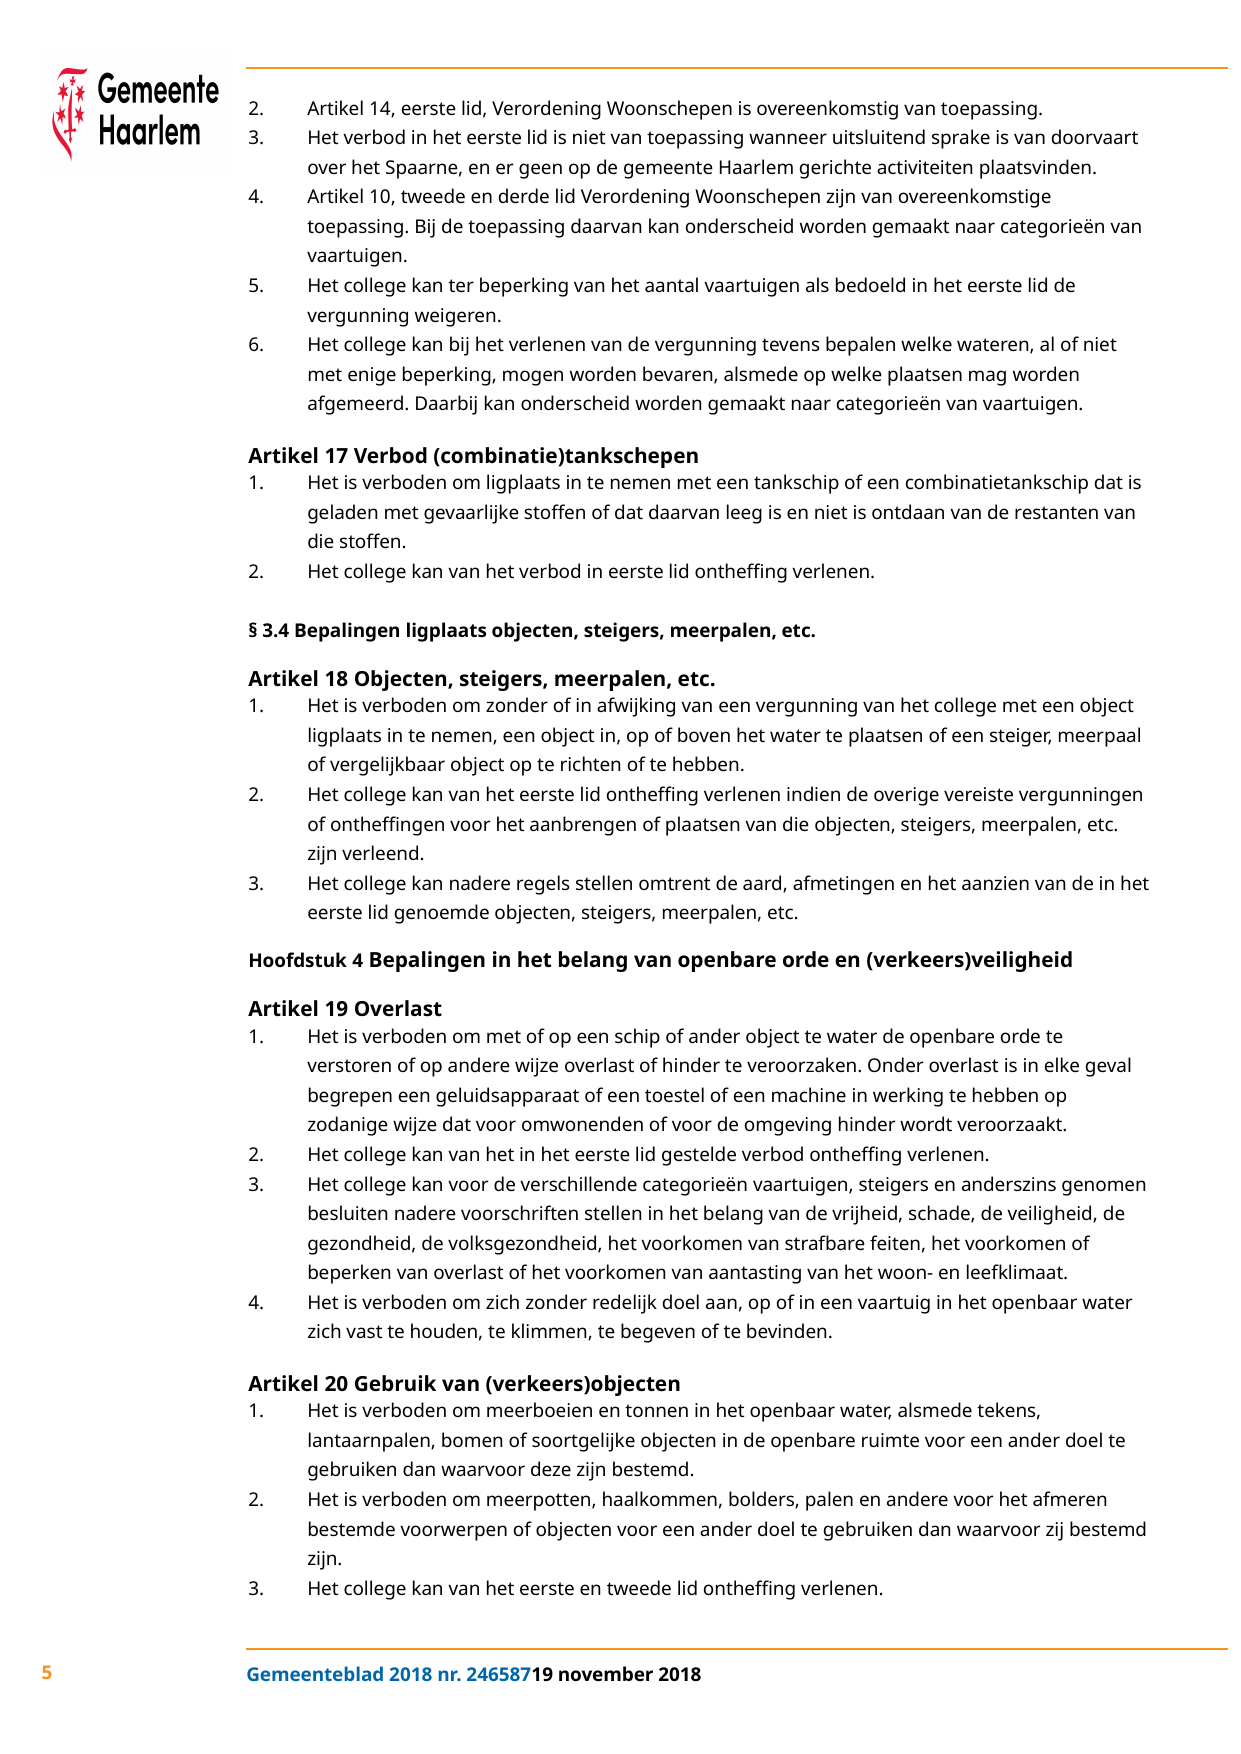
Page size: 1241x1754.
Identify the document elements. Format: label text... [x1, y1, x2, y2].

list Het college kan ter beperking van het aantal vaartuigen als bedoeld in het eerste lid de vergunning weigeren. [248, 272, 1152, 328]
list Het college kan van het eerste en tweede lid ontheffing verlenen. [248, 1575, 1152, 1601]
list Het college kan bij het verlenen van de vergunning tevens bepalen welke wateren, al of niet met enige beperking, mogen worden bevaren, alsmede op welke plaatsen mag worden afgemeerd. Daarbij kan onderscheid worden gemaakt naar categorieën van vaartuigen. [248, 331, 1152, 416]
text Artikel 20 Gebruik van (verkeers)objecten [248, 1369, 1152, 1397]
text § 3.4 Bepalingen ligplaats objecten, steigers, meerpalen, etc. [248, 617, 1152, 643]
text Hoofdstuk 4 Bepalingen in het belang van openbare orde en (verkeers)veiligheid [248, 945, 1152, 973]
list Het college kan van het in het eerste lid gestelde verbod ontheffing verlenen. [248, 1141, 1152, 1167]
list Het is verboden om meerboeien en tonnen in het openbaar water, alsmede tekens, lantaarnpalen, bomen of soortgelijke objecten in de openbare ruimte voor een ander doel te gebruiken dan waarvoor deze zijn bestemd. [248, 1397, 1152, 1482]
list Het is verboden om ligplaats in te nemen met een tankschip of een combinatietankschip dat is geladen met gevaarlijke stoffen of dat daarvan leeg is en niet is ontdaan van de restanten van die stoffen. [248, 469, 1152, 554]
list Het is verboden om met of op een schip of ander object te water de openbare orde te verstoren of op andere wijze overlast of hinder te veroorzaken. Onder overlast is in elke geval begrepen een geluidsapparaat of een toestel of een machine in werking te hebben op zodanige wijze dat voor omwonenden of voor de omgeving hinder wordt veroorzaakt. [248, 1023, 1152, 1137]
text Artikel 18 Objecten, steigers, meerpalen, etc. [248, 664, 1152, 692]
text Artikel 17 Verbod (combinatie)tankschepen [248, 441, 1152, 469]
list Het is verboden om zich zonder redelijk doel aan, op of in een vaartuig in het openbaar water zich vast te houden, te klimmen, te begeven of te bevinden. [248, 1289, 1152, 1344]
list Het verbod in het eerste lid is niet van toepassing wanneer uitsluitend sprake is van doorvaart over het Spaarne, en er geen op de gemeente Haarlem gerichte activiteiten plaatsvinden. [248, 124, 1152, 180]
list Het college kan van het verbod in eerste lid ontheffing verlenen. [248, 558, 1152, 584]
list Het college kan van het eerste lid ontheffing verlenen indien de overige vereiste vergunningen of ontheffingen voor het aanbrengen of plaatsen van die objecten, steigers, meerpalen, etc. zijn verleend. [248, 781, 1152, 866]
list Artikel 10, tweede en derde lid Verordening Woonschepen zijn van overeenkomstige toepassing. Bij de toepassing daarvan kan onderscheid worden gemaakt naar categorieën van vaartuigen. [248, 183, 1152, 268]
picture [41, 47, 231, 172]
list Artikel 14, eerste lid, Verordening Woonschepen is overeenkomstig van toepassing. [248, 95, 1152, 121]
list Het college kan voor de verschillende categorieën vaartuigen, steigers en anderszins genomen besluiten nadere voorschriften stellen in het belang van de vrijheid, schade, de veiligheid, de gezondheid, de volksgezondheid, het voorkomen van strafbare feiten, het voorkomen of beperken van overlast of het voorkomen van aantasting van het woon- en leefklimaat. [248, 1171, 1152, 1285]
text Artikel 19 Overlast [248, 994, 1152, 1023]
list Het is verboden om zonder of in afwijking van een vergunning van het college met een object ligplaats in te nemen, een object in, op of boven het water te plaatsen of een steiger, meerpaal of vergelijkbaar object op te richten of te hebben. [248, 692, 1152, 777]
list Het college kan nadere regels stellen omtrent de aard, afmetingen en het aanzien van de in het eerste lid genoemde objecten, steigers, meerpalen, etc. [248, 870, 1152, 925]
list Het is verboden om meerpotten, haalkommen, bolders, palen en andere voor het afmeren bestemde voorwerpen of objecten voor een ander doel te gebruiken dan waarvoor zij bestemd zijn. [248, 1486, 1152, 1571]
